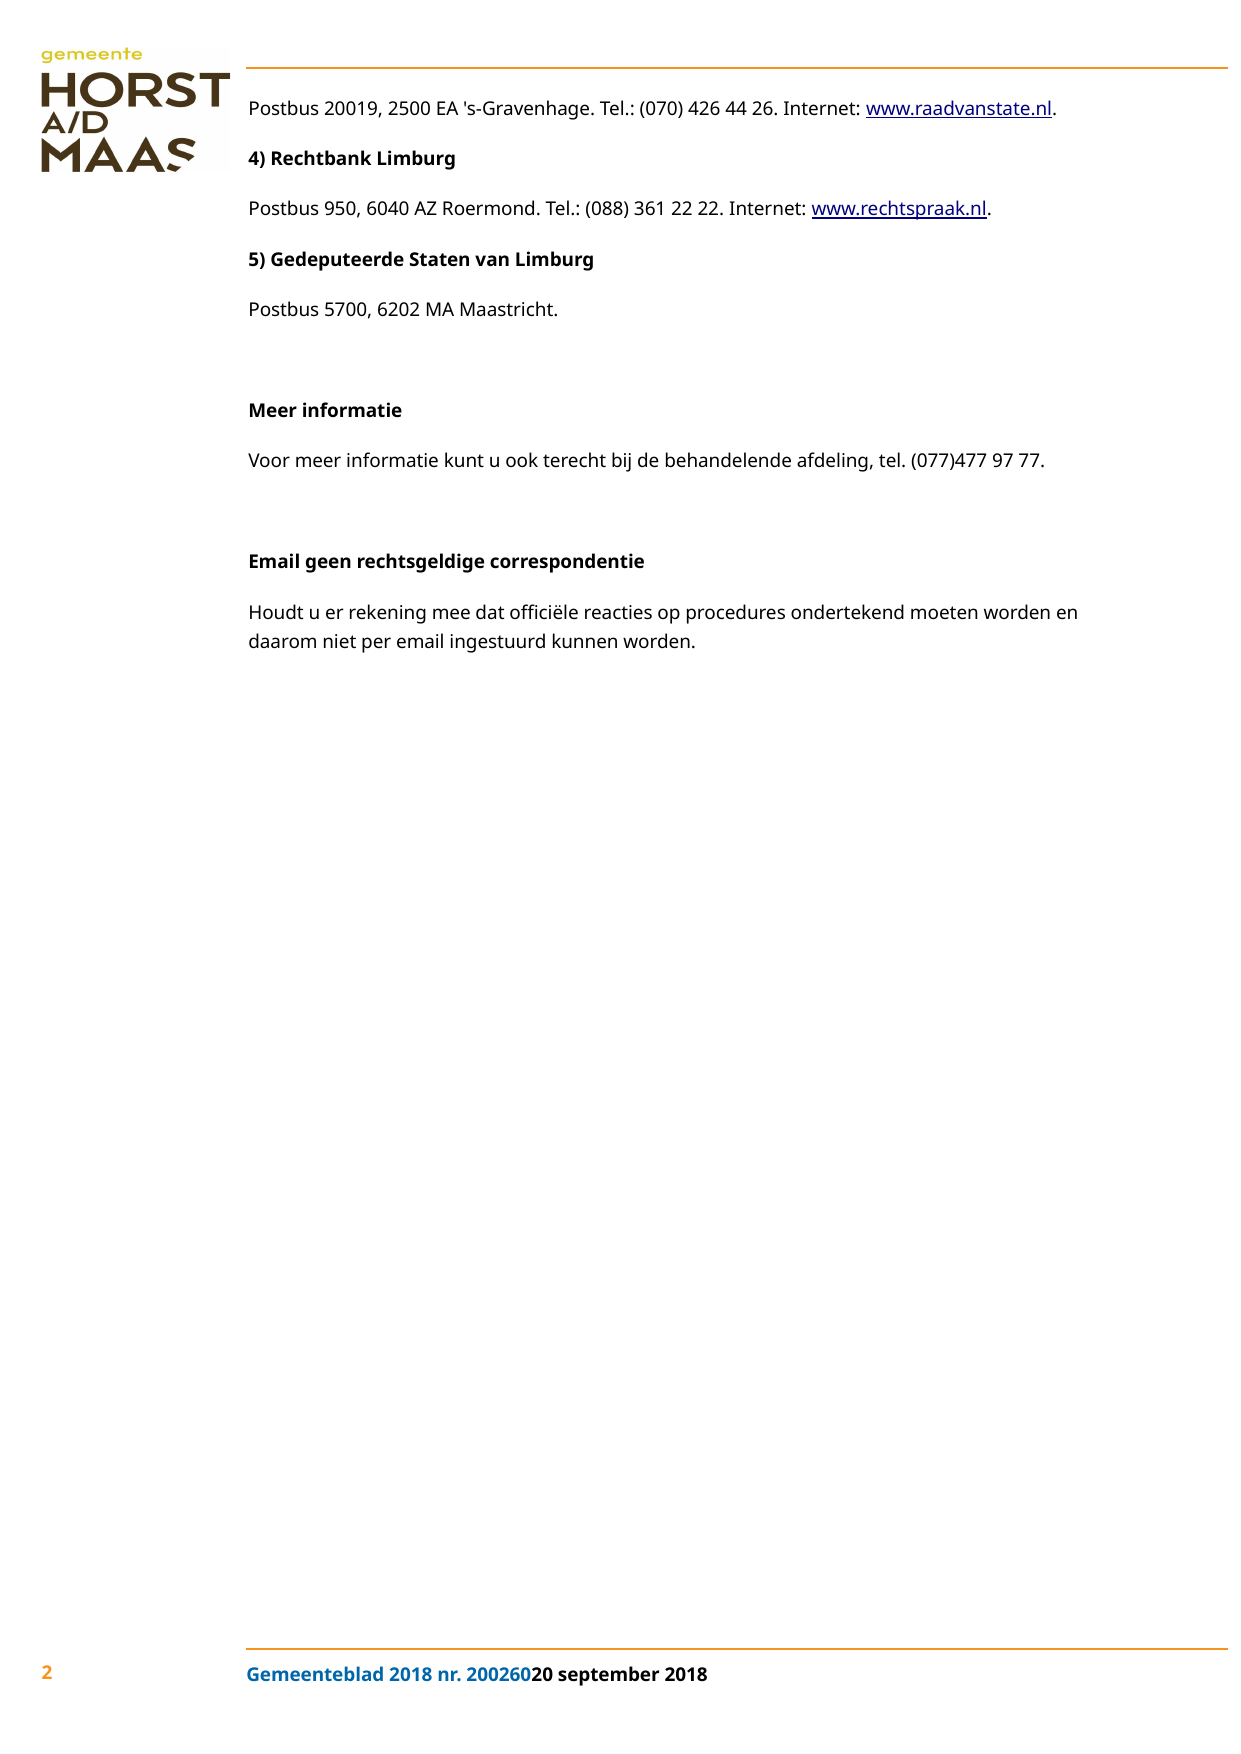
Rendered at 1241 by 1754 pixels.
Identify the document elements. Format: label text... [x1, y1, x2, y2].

text Postbus 950, 6040 AZ Roermond. Tel.: (088) 361 22 22. Internet: www.rechtspraak.nl. [248, 196, 1152, 221]
text Postbus 20019, 2500 EA 's-Gravenhage. Tel.: (070) 426 44 26. Internet: www.raadvanstate.nl. [248, 95, 1152, 121]
text Postbus 5700, 6202 MA Maastricht. [248, 296, 1152, 322]
text 4) Rechtbank Limburg [248, 145, 1152, 171]
text Meer informatie [248, 397, 1152, 423]
text Email geen rechtsgeldige correspondentie [248, 548, 1152, 574]
picture [41, 47, 231, 172]
text Houdt u er rekening mee dat officiële reacties op procedures ondertekend moeten worden en daarom niet per email ingestuurd kunnen worden. [248, 599, 1152, 654]
text 5) Gedeputeerde Staten van Limburg [248, 246, 1152, 272]
text Voor meer informatie kunt u ook terecht bij de behandelende afdeling, tel. (077)477 97 77. [248, 448, 1152, 473]
